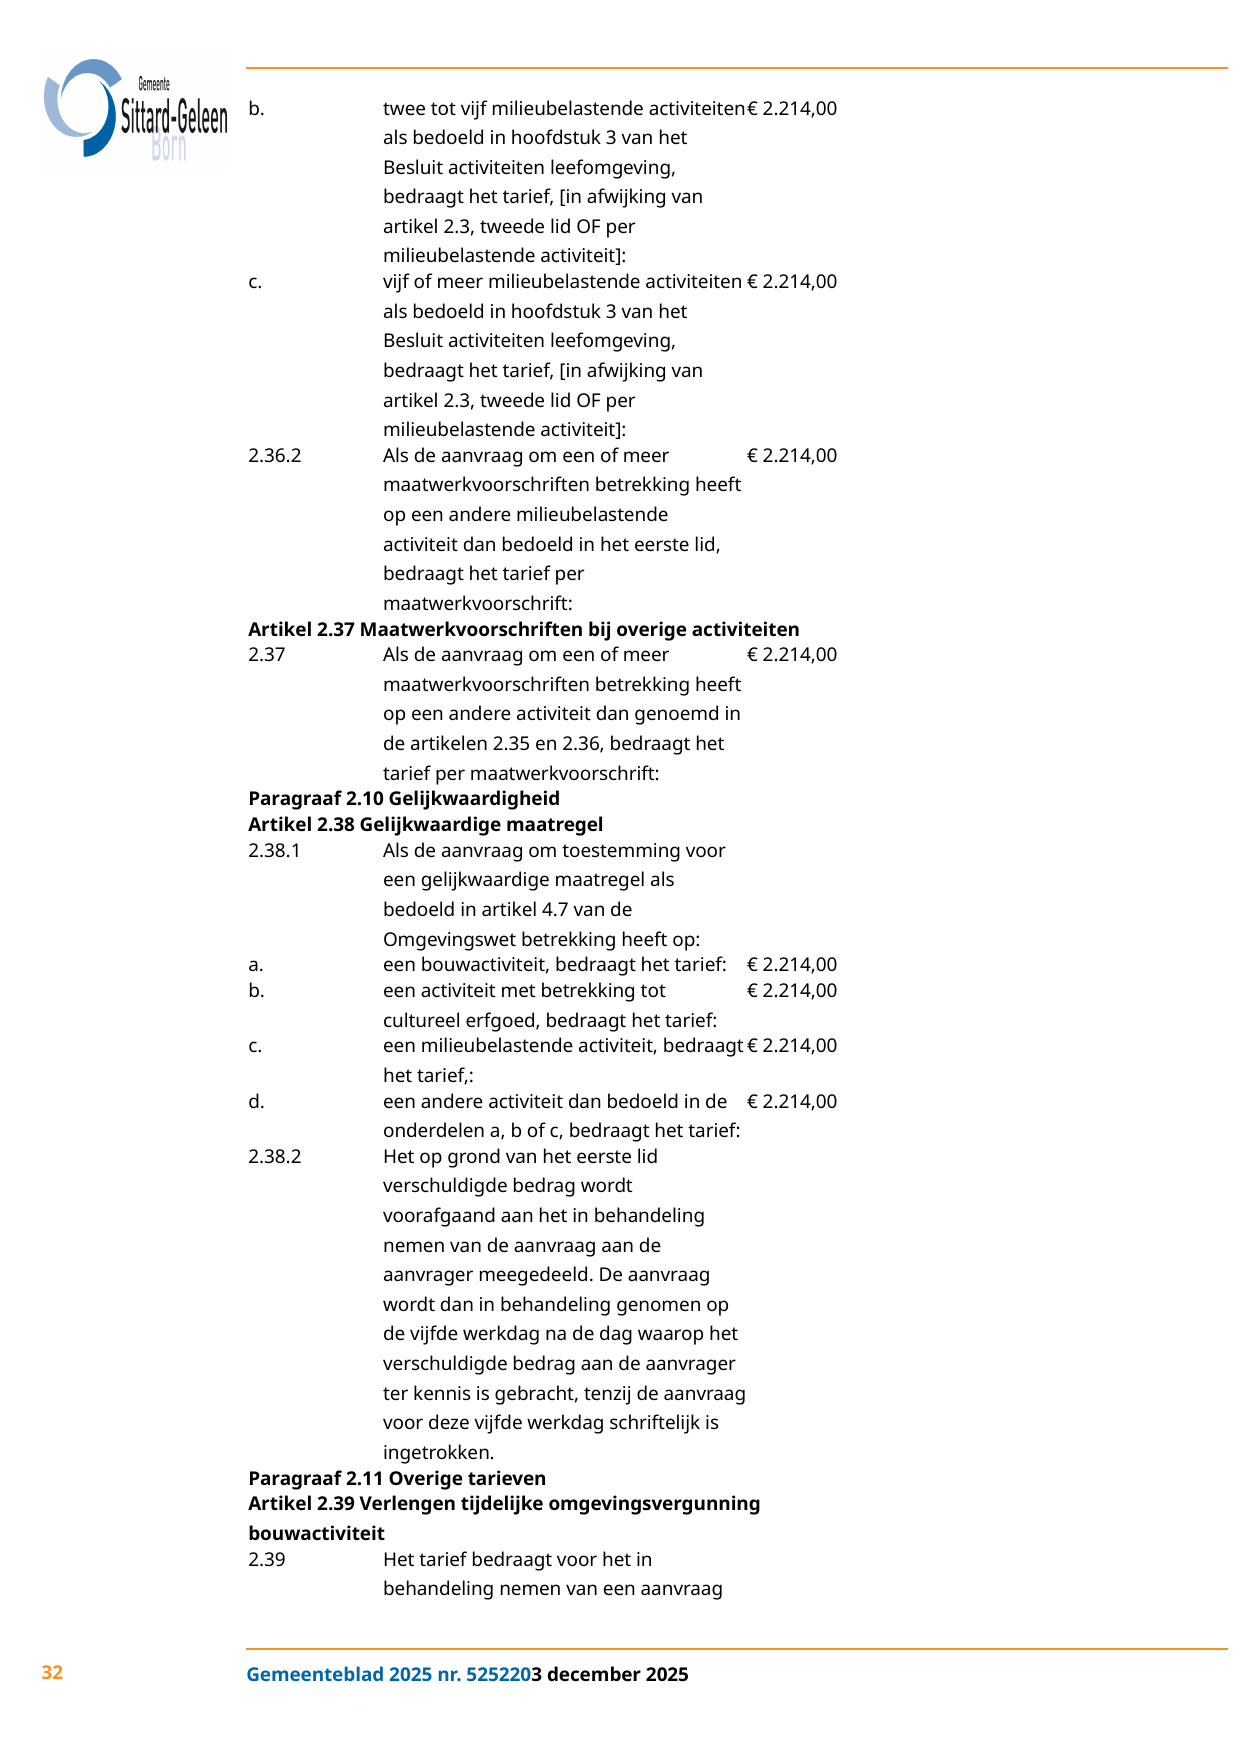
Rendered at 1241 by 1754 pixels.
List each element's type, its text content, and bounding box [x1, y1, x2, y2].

table_cell twee tot vijf milieubelastende activiteiten als bedoeld in hoofdstuk 3 van het Besluit activiteiten leefomgeving, bedraagt het tarief, [in afwijking van artikel 2.3, tweede lid OF per milieubelastende activiteit]: [383, 95, 747, 268]
table_cell c. [248, 269, 383, 442]
table_cell [882, 1546, 1017, 1601]
table_cell b. [248, 977, 383, 1032]
table_cell Als de aanvraag om een of meer maatwerkvoorschriften betrekking heeft op een andere milieubelastende activiteit dan bedoeld in het eerste lid, bedraagt het tarief per maatwerkvoorschrift: [383, 442, 747, 616]
table_cell b. [248, 95, 383, 268]
table_cell Artikel 2.38 Gelijkwaardige maatregel [248, 811, 882, 837]
table_cell [882, 269, 1017, 442]
table_cell 2.37 [248, 641, 383, 786]
table_cell [882, 837, 1017, 951]
table_cell Als de aanvraag om toestemming voor een gelijkwaardige maatregel als bedoeld in artikel 4.7 van de Omgevingswet betrekking heeft op: [383, 837, 747, 951]
table_cell [882, 442, 1017, 616]
table_cell € 2.214,00 [747, 977, 882, 1032]
table_cell [882, 977, 1017, 1032]
table_cell € 2.214,00 [747, 95, 882, 268]
table_cell a. [248, 951, 383, 977]
table_cell [882, 641, 1017, 786]
table_cell d. [248, 1088, 383, 1143]
table_cell [747, 1143, 882, 1465]
table_cell vijf of meer milieubelastende activiteiten als bedoeld in hoofdstuk 3 van het Besluit activiteiten leefomgeving, bedraagt het tarief, [in afwijking van artikel 2.3, tweede lid OF per milieubelastende activiteit]: [383, 269, 747, 442]
table_cell € 2.214,00 [747, 442, 882, 616]
table_cell 2.38.1 [248, 837, 383, 951]
table_cell 2.36.2 [248, 442, 383, 616]
table_cell Het op grond van het eerste lid verschuldigde bedrag wordt voorafgaand aan het in behandeling nemen van de aanvraag aan de aanvrager meegedeeld. De aanvraag wordt dan in behandeling genomen op de vijfde werkdag na de dag waarop het verschuldigde bedrag aan de aanvrager ter kennis is gebracht, tenzij de aanvraag voor deze vijfde werkdag schriftelijk is ingetrokken. [383, 1143, 747, 1465]
table_cell Paragraaf 2.10 Gelijkwaardigheid [248, 786, 1152, 811]
table_cell [882, 1088, 1017, 1143]
table_cell [882, 1143, 1017, 1465]
table_cell Artikel 2.37 Maatwerkvoorschriften bij overige activiteiten [248, 616, 882, 641]
table_cell [882, 951, 1017, 977]
table_cell een activiteit met betrekking tot cultureel erfgoed, bedraagt het tarief: [383, 977, 747, 1032]
picture [41, 47, 231, 172]
table_cell € 2.214,00 [747, 1088, 882, 1143]
table_cell c. [248, 1033, 383, 1088]
table_cell Artikel 2.39 Verlengen tijdelijke omgevingsvergunning bouwactiviteit [248, 1490, 882, 1546]
table_cell 2.39 [248, 1546, 383, 1601]
table_cell € 2.214,00 [747, 1033, 882, 1088]
table_cell een bouwactiviteit, bedraagt het tarief: [383, 951, 747, 977]
table_cell 2.38.2 [248, 1143, 383, 1465]
table_cell [882, 1033, 1017, 1088]
table_cell € 2.214,00 [747, 641, 882, 786]
table_cell een milieubelastende activiteit, bedraagt het tarief,: [383, 1033, 747, 1088]
table_cell Paragraaf 2.11 Overige tarieven [248, 1465, 1152, 1490]
table_cell [747, 1546, 882, 1601]
table_cell Het tarief bedraagt voor het in behandeling nemen van een aanvraag [383, 1546, 747, 1601]
table_cell een andere activiteit dan bedoeld in de onderdelen a, b of c, bedraagt het tarief: [383, 1088, 747, 1143]
table_cell Als de aanvraag om een of meer maatwerkvoorschriften betrekking heeft op een andere activiteit dan genoemd in de artikelen 2.35 en 2.36, bedraagt het tarief per maatwerkvoorschrift: [383, 641, 747, 786]
table_cell € 2.214,00 [747, 269, 882, 442]
table_cell [747, 837, 882, 951]
table_cell [882, 95, 1017, 268]
table_cell € 2.214,00 [747, 951, 882, 977]
